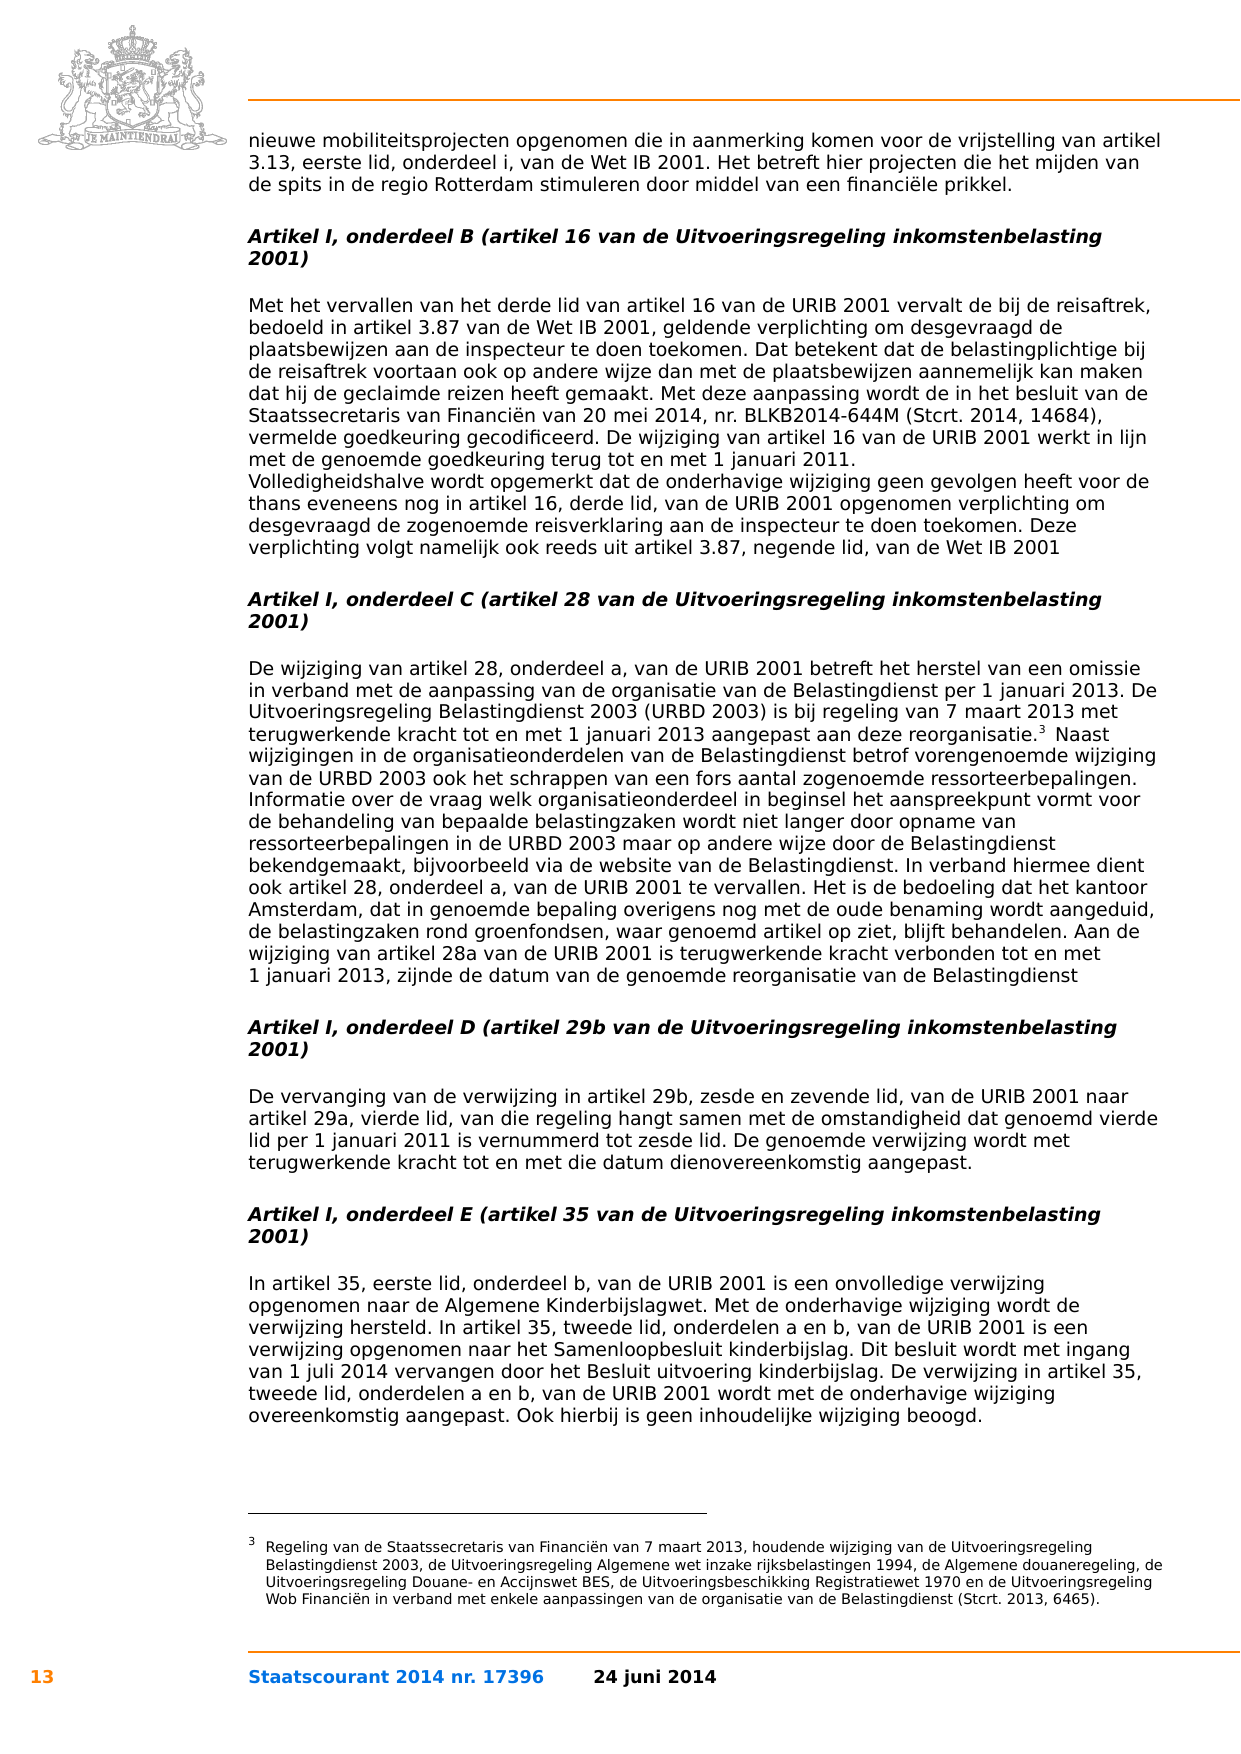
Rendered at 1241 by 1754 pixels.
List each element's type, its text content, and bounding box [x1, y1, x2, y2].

text Regeling van de Staatssecretaris van Financiën van 7 maart 2013, houdende wijziging van de Uitvoeringsregeling Belastingdienst 2003, de Uitvoeringsregeling Algemene wet inzake rijksbelastingen 1994, de Algemene douaneregeling, de Uitvoeringsregeling Douane- en Accijnswet BES, de Uitvoeringsbeschikking Registratiewet 1970 en de Uitvoeringsregeling Wob Financiën in verband met enkele aanpassingen van de organisatie van de Belastingdienst (Stcrt. 2013, 6465). [248, 1535, 1163, 1608]
subtitle Artikel I, onderdeel B (artikel 16 van de Uitvoeringsregeling inkomstenbelasting 2001) [248, 226, 1163, 270]
text De wijziging van artikel 28, onderdeel a, van de URIB 2001 betreft het herstel van een omissie in verband met de aanpassing van de organisatie van de Belastingdienst per 1 januari 2013. De Uitvoeringsregeling Belastingdienst 2003 (URBD 2003) is bij regeling van 7 maart 2013 met terugwerkende kracht tot en met 1 januari 2013 aangepast aan deze reorganisatie. Naast wijzigingen in de organisatieonderdelen van de Belastingdienst betrof vorengenoemde wijziging van de URBD 2003 ook het schrappen van een fors aantal zogenoemde ressorteerbepalingen. Informatie over de vraag welk organisatieonderdeel in beginsel het aanspreekpunt vormt voor de behandeling van bepaalde belastingzaken wordt niet langer door opname van ressorteerbepalingen in de URBD 2003 maar op andere wijze door de Belastingdienst bekendgemaakt, bijvoorbeeld via de website van de Belastingdienst. In verband hiermee dient ook artikel 28, onderdeel a, van de URIB 2001 te vervallen. Het is de bedoeling dat het kantoor Amsterdam, dat in genoemde bepaling overigens nog met de oude benaming wordt aangeduid, de belastingzaken rond groenfondsen, waar genoemd artikel op ziet, blijft behandelen. Aan de wijziging van artikel 28a van de URIB 2001 is terugwerkende kracht verbonden tot en met 1 januari 2013, zijnde de datum van de genoemde reorganisatie van de Belastingdienst [248, 657, 1163, 987]
subtitle Artikel I, onderdeel D (artikel 29b van de Uitvoeringsregeling inkomstenbelasting 2001) [248, 1017, 1163, 1061]
text Volledigheidshalve wordt opgemerkt dat de onderhavige wijziging geen gevolgen heeft voor de thans eveneens nog in artikel 16, derde lid, van de URIB 2001 opgenomen verplichting om desgevraagd de zogenoemde reisverklaring aan de inspecteur te doen toekomen. Deze verplichting volgt namelijk ook reeds uit artikel 3.87, negende lid, van de Wet IB 2001 [248, 471, 1163, 558]
text In artikel 35, eerste lid, onderdeel b, van de URIB 2001 is een onvolledige verwijzing opgenomen naar de Algemene Kinderbijslagwet. Met de onderhavige wijziging wordt de verwijzing hersteld. In artikel 35, tweede lid, onderdelen a en b, van de URIB 2001 is een verwijzing opgenomen naar het Samenloopbesluit kinderbijslag. Dit besluit wordt met ingang van 1 juli 2014 vervangen door het Besluit uitvoering kinderbijslag. De verwijzing in artikel 35, tweede lid, onderdelen a en b, van de URIB 2001 wordt met de onderhavige wijziging overeenkomstig aangepast. Ook hierbij is geen inhoudelijke wijziging beoogd. [248, 1273, 1163, 1427]
text De vervanging van de verwijzing in artikel 29b, zesde en zevende lid, van de URIB 2001 naar artikel 29a, vierde lid, van die regeling hangt samen met de omstandigheid dat genoemd vierde lid per 1 januari 2011 is vernummerd tot zesde lid. De genoemde verwijzing wordt met terugwerkende kracht tot en met die datum dienovereenkomstig aangepast. [248, 1086, 1163, 1174]
subtitle Artikel I, onderdeel C (artikel 28 van de Uitvoeringsregeling inkomstenbelasting 2001) [248, 588, 1163, 632]
subtitle Artikel I, onderdeel E (artikel 35 van de Uitvoeringsregeling inkomstenbelasting 2001) [248, 1204, 1163, 1248]
text Met het vervallen van het derde lid van artikel 16 van de URIB 2001 vervalt de bij de reisaftrek, bedoeld in artikel 3.87 van de Wet IB 2001, geldende verplichting om desgevraagd de plaatsbewijzen aan de inspecteur te doen toekomen. Dat betekent dat de belastingplichtige bij de reisaftrek voortaan ook op andere wijze dan met de plaatsbewijzen aannemelijk kan maken dat hij de geclaimde reizen heeft gemaakt. Met deze aanpassing wordt de in het besluit van de Staatssecretaris van Financiën van 20 mei 2014, nr. BLKB2014-644M (Stcrt. 2014, 14684), vermelde goedkeuring gecodificeerd. De wijziging van artikel 16 van de URIB 2001 werkt in lijn met de genoemde goedkeuring terug tot en met 1 januari 2011. [248, 295, 1163, 471]
picture [38, 25, 227, 150]
text nieuwe mobiliteitsprojecten opgenomen die in aanmerking komen voor de vrijstelling van artikel 3.13, eerste lid, onderdeel i, van de Wet IB 2001. Het betreft hier projecten die het mijden van de spits in de regio Rotterdam stimuleren door middel van een financiële prikkel. [248, 130, 1163, 196]
